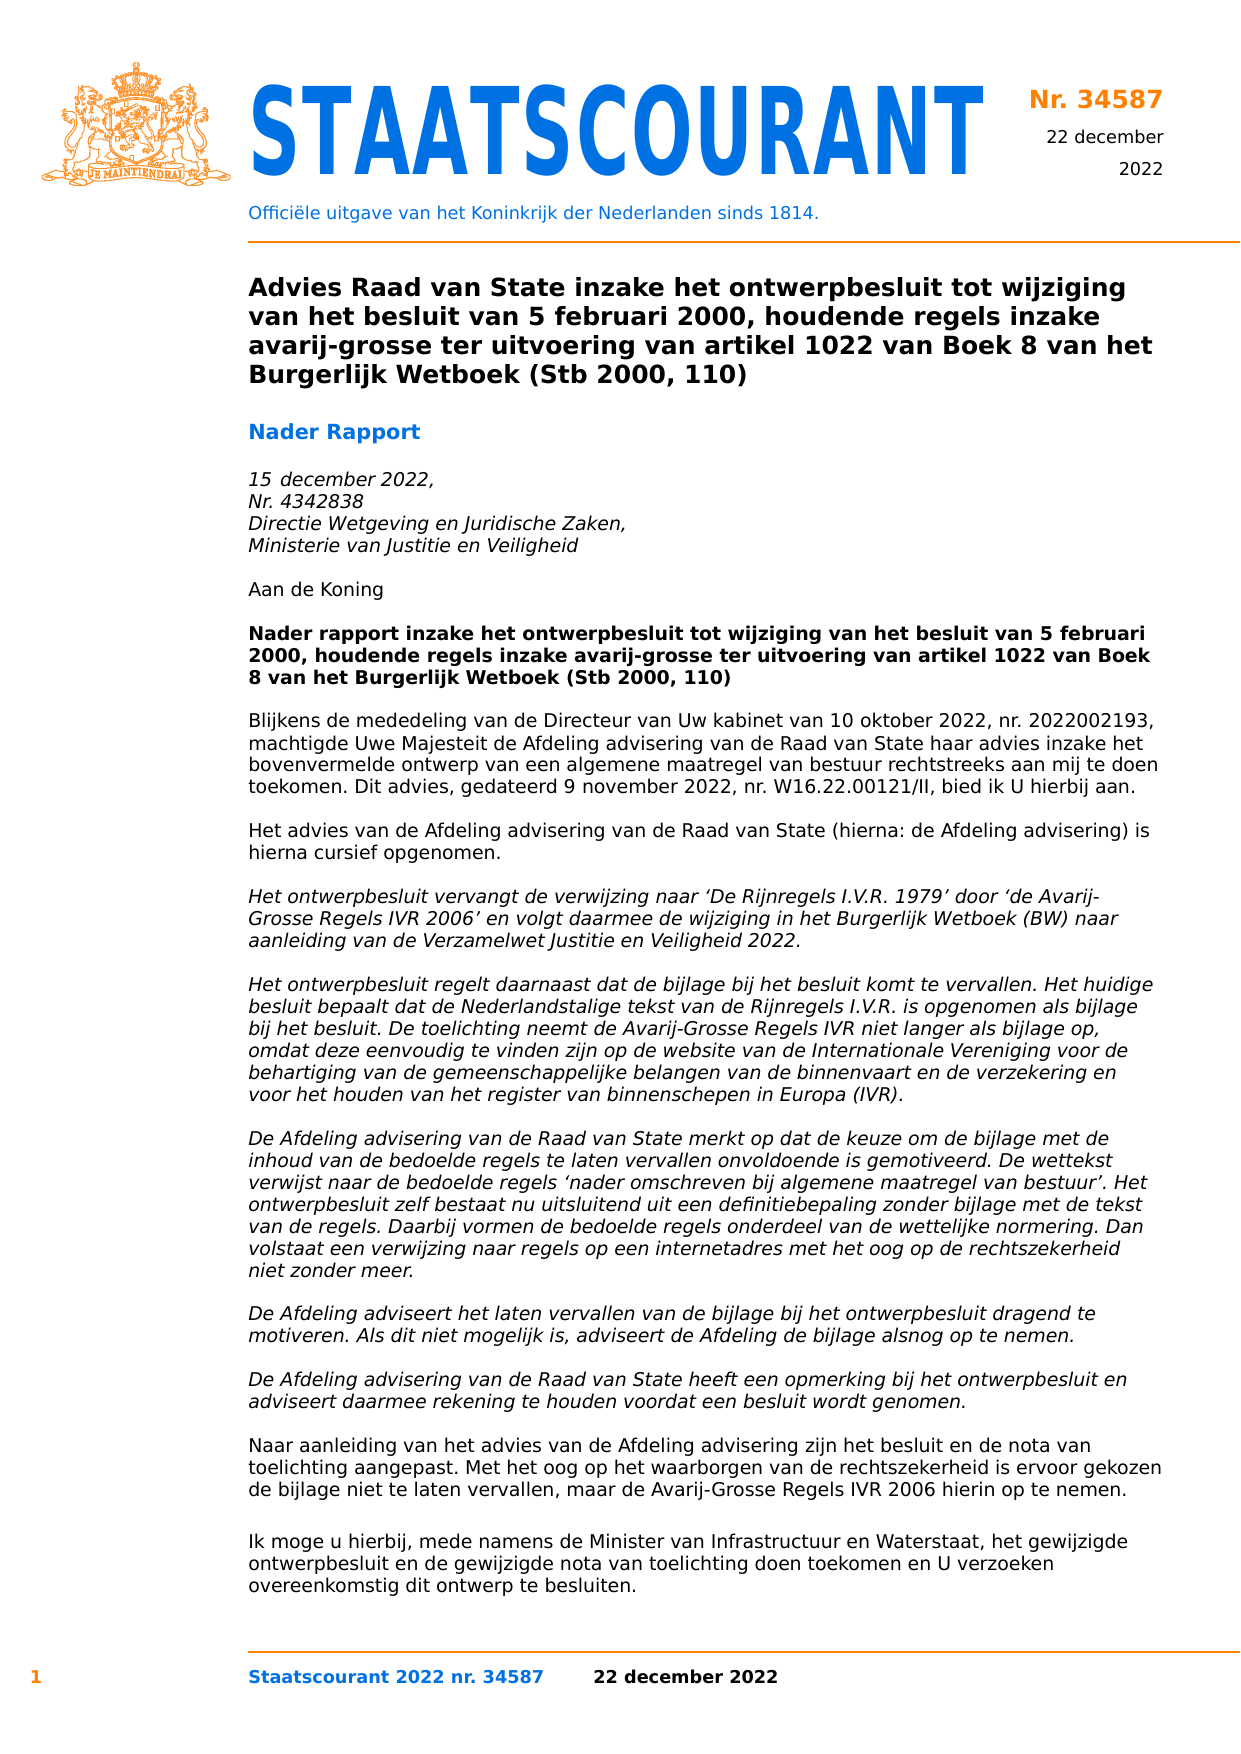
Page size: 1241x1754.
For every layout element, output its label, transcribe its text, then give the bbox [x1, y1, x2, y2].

table_header STAATSCOURANT [248, 62, 998, 203]
text Blijkens de mededeling van de Directeur van Uw kabinet van 10 oktober 2022, nr. 2022002193, machtigde Uwe Majesteit de Afdeling advisering van de Raad van State haar advies inzake het bovenvermelde ontwerp van een algemene maatregel van bestuur rechtstreeks aan mij te doen toekomen. Dit advies, gedateerd 9 november 2022, nr. W16.22.00121/II, bied ik U hierbij aan. [248, 710, 1163, 798]
text Aan de Koning [248, 579, 1163, 601]
text Het ontwerpbesluit vervangt de verwijzing naar ‘De Rijnregels I.V.R. 1979’ door ‘de Avarij-Grosse Regels IVR 2006’ en volgt daarmee de wijziging in het Burgerlijk Wetboek (BW) naar aanleiding van de Verzamelwet Justitie en Veiligheid 2022. [248, 886, 1163, 952]
table_cell 2022 [998, 153, 1240, 203]
text Het advies van de Afdeling advisering van de Raad van State (hierna: de Afdeling advisering) is hierna cursief opgenomen. [248, 820, 1163, 864]
table_header Nr. 34587 [998, 62, 1240, 121]
subtitle Advies Raad van State inzake het ontwerpbesluit tot wijziging van het besluit van 5 februari 2000, houdende regels inzake avarij-grosse ter uitvoering van artikel 1022 van Boek 8 van het Burgerlijk Wetboek (Stb 2000, 110) [248, 273, 1163, 390]
table_header [25, 62, 248, 241]
text Nader rapport inzake het ontwerpbesluit tot wijziging van het besluit van 5 februari 2000, houdende regels inzake avarij-grosse ter uitvoering van artikel 1022 van Boek 8 van het Burgerlijk Wetboek (Stb 2000, 110) [248, 623, 1163, 688]
text Nr. 4342838 [248, 491, 1163, 513]
text Ministerie van Justitie en Veiligheid [248, 535, 1163, 557]
table_cell Officiële uitgave van het Koninkrijk der Nederlanden sinds 1814. [248, 203, 1240, 241]
text De Afdeling advisering van de Raad van State heeft een opmerking bij het ontwerpbesluit en adviseert daarmee rekening te houden voordat een besluit wordt genomen. [248, 1369, 1163, 1413]
picture [41, 62, 231, 186]
text De Afdeling adviseert het laten vervallen van de bijlage bij het ontwerpbesluit dragend te motiveren. Als dit niet mogelijk is, adviseert de Afdeling de bijlage alsnog op te nemen. [248, 1303, 1163, 1347]
text Het ontwerpbesluit regelt daarnaast dat de bijlage bij het besluit komt te vervallen. Het huidige besluit bepaalt dat de Nederlandstalige tekst van de Rijnregels I.V.R. is opgenomen als bijlage bij het besluit. De toelichting neemt de Avarij-Grosse Regels IVR niet langer als bijlage op, omdat deze eenvoudig te vinden zijn op de website van de Internationale Vereniging voor de behartiging van de gemeenschappelijke belangen van de binnenvaart en de verzekering en voor het houden van het register van binnenschepen in Europa (IVR). [248, 974, 1163, 1106]
table_cell 22 december [998, 121, 1240, 153]
text Naar aanleiding van het advies van de Afdeling advisering zijn het besluit en de nota van toelichting aangepast. Met het oog op het waarborgen van de rechtszekerheid is ervoor gekozen de bijlage niet te laten vervallen, maar de Avarij-Grosse Regels IVR 2006 hierin op te nemen. [248, 1435, 1163, 1501]
text Directie Wetgeving en Juridische Zaken, [248, 513, 1163, 535]
text 15 december 2022, [248, 469, 1163, 491]
text De Afdeling advisering van de Raad van State merkt op dat de keuze om de bijlage met de inhoud van de bedoelde regels te laten vervallen onvoldoende is gemotiveerd. De wettekst verwijst naar de bedoelde regels ‘nader omschreven bij algemene maatregel van bestuur’. Het ontwerpbesluit zelf bestaat nu uitsluitend uit een definitiebepaling zonder bijlage met de tekst van de regels. Daarbij vormen de bedoelde regels onderdeel van de wettelijke normering. Dan volstaat een verwijzing naar regels op een internetadres met het oog op de rechtszekerheid niet zonder meer. [248, 1128, 1163, 1281]
subtitle Nader Rapport [248, 420, 1163, 444]
text Ik moge u hierbij, mede namens de Minister van Infrastructuur en Waterstaat, het gewijzigde ontwerpbesluit en de gewijzigde nota van toelichting doen toekomen en U verzoeken overeenkomstig dit ontwerp te besluiten. [248, 1531, 1163, 1597]
